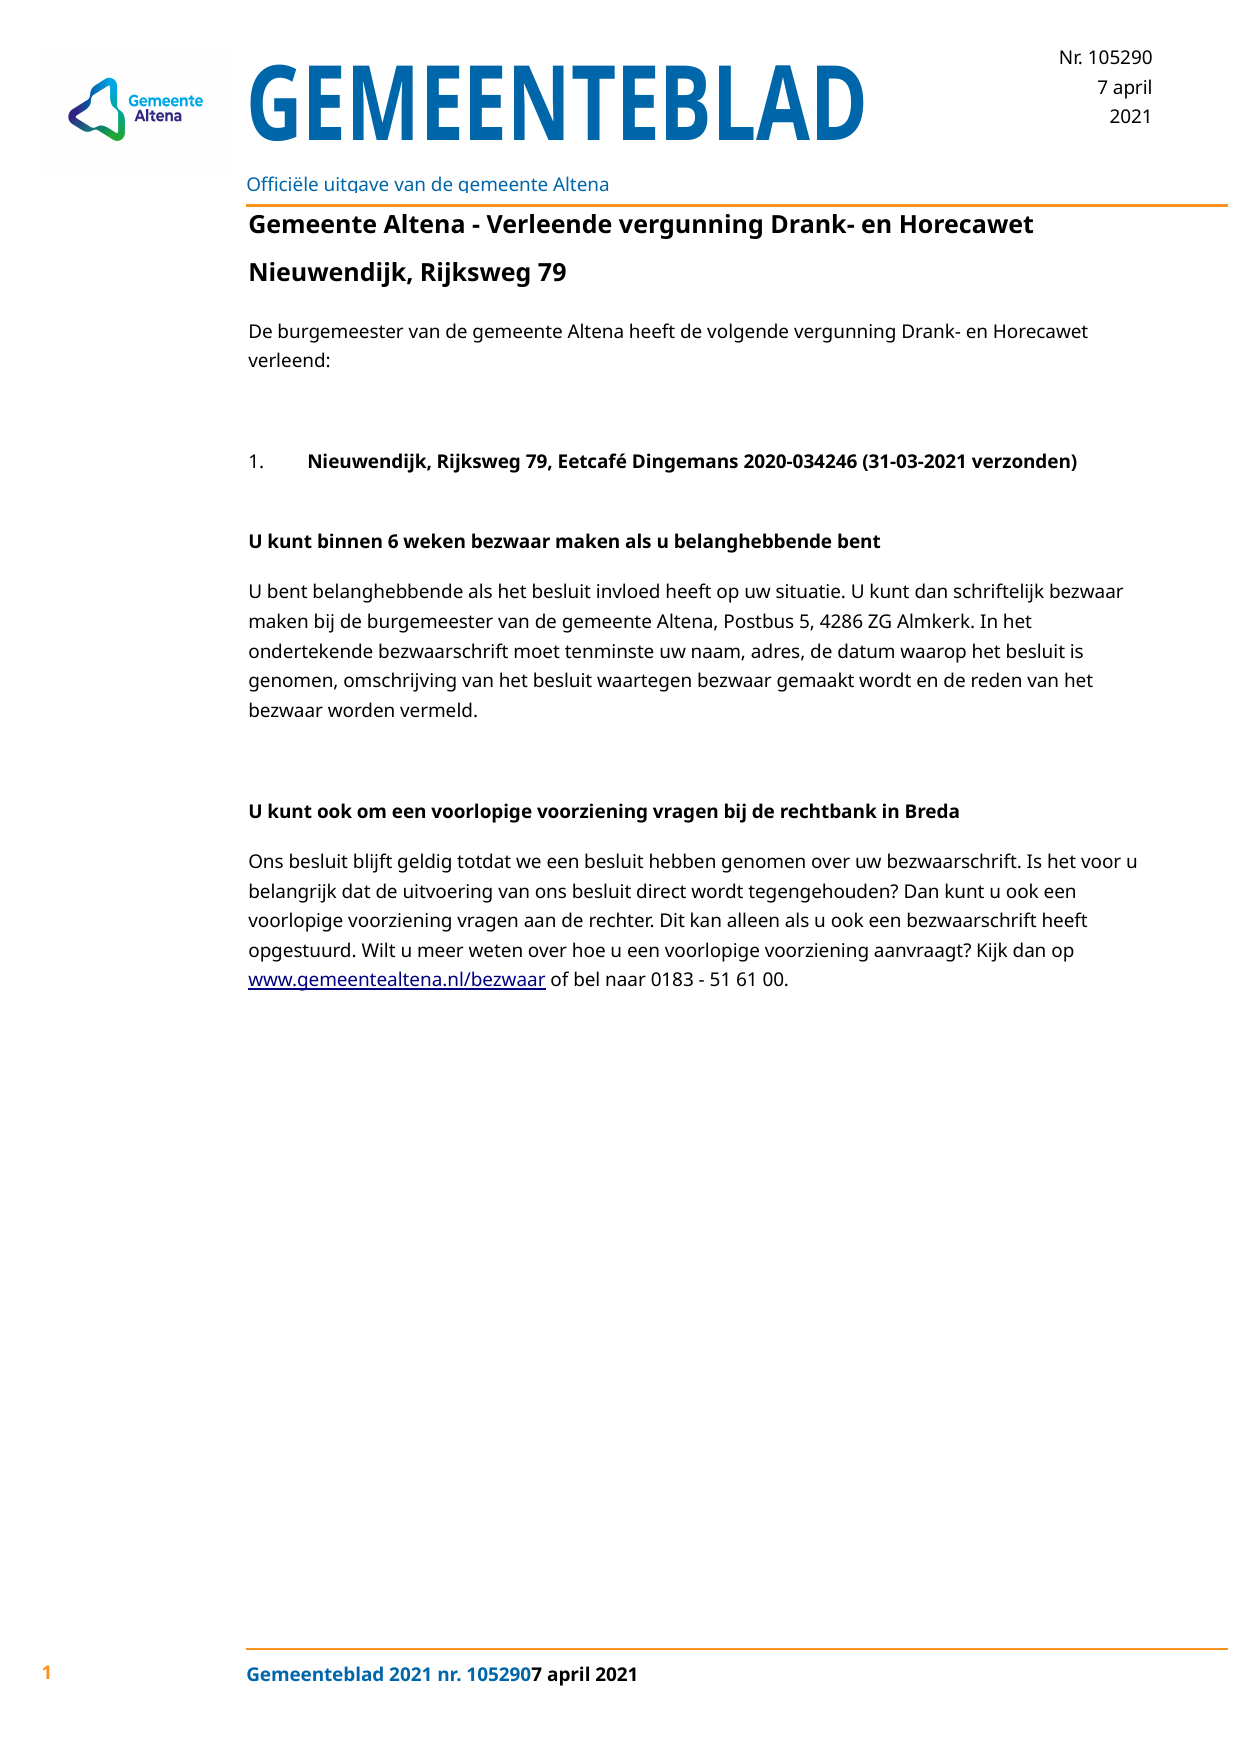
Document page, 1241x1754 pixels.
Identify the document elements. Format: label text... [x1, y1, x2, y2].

text U bent belanghebbende als het besluit invloed heeft op uw situatie. U kunt dan schriftelijk bezwaar maken bij de burgemeester van de gemeente Altena, Postbus 5, 4286 ZG Almkerk. In het ondertekende bezwaarschrift moet tenminste uw naam, adres, de datum waarop het besluit is genomen, omschrijving van het besluit waartegen bezwaar gemaakt wordt en de reden van het bezwaar worden vermeld. [248, 579, 1152, 723]
text Ons besluit blijft geldig totdat we een besluit hebben genomen over uw bezwaarschrift. Is het voor u belangrijk dat de uitvoering van ons besluit direct wordt tegengehouden? Dan kunt u ook een voorlopige voorziening vragen aan de rechter. Dit kan alleen als u ook een bezwaarschrift heeft opgestuurd. Wilt u meer weten over hoe u een voorlopige voorziening aanvraagt? Kijk dan op www.gemeentealtena.nl/bezwaar of bel naar 0183 - 51 61 00. [248, 848, 1152, 992]
picture [41, 47, 231, 172]
text U kunt ook om een voorlopige voorziening vragen bij de rechtbank in Breda [248, 798, 1152, 824]
text De burgemeester van de gemeente Altena heeft de volgende vergunning Drank- en Horecawet verleend: [248, 318, 1152, 373]
text U kunt binnen 6 weken bezwaar maken als u belanghebbende bent [248, 528, 1152, 554]
list Nieuwendijk, Rijksweg 79, Eetcafé Dingemans 2020-034246 (31-03-2021 verzonden) [248, 448, 1152, 474]
text Gemeente Altena - Verleende vergunning Drank- en Horecawet Nieuwendijk, Rijksweg 79 [248, 207, 1152, 288]
